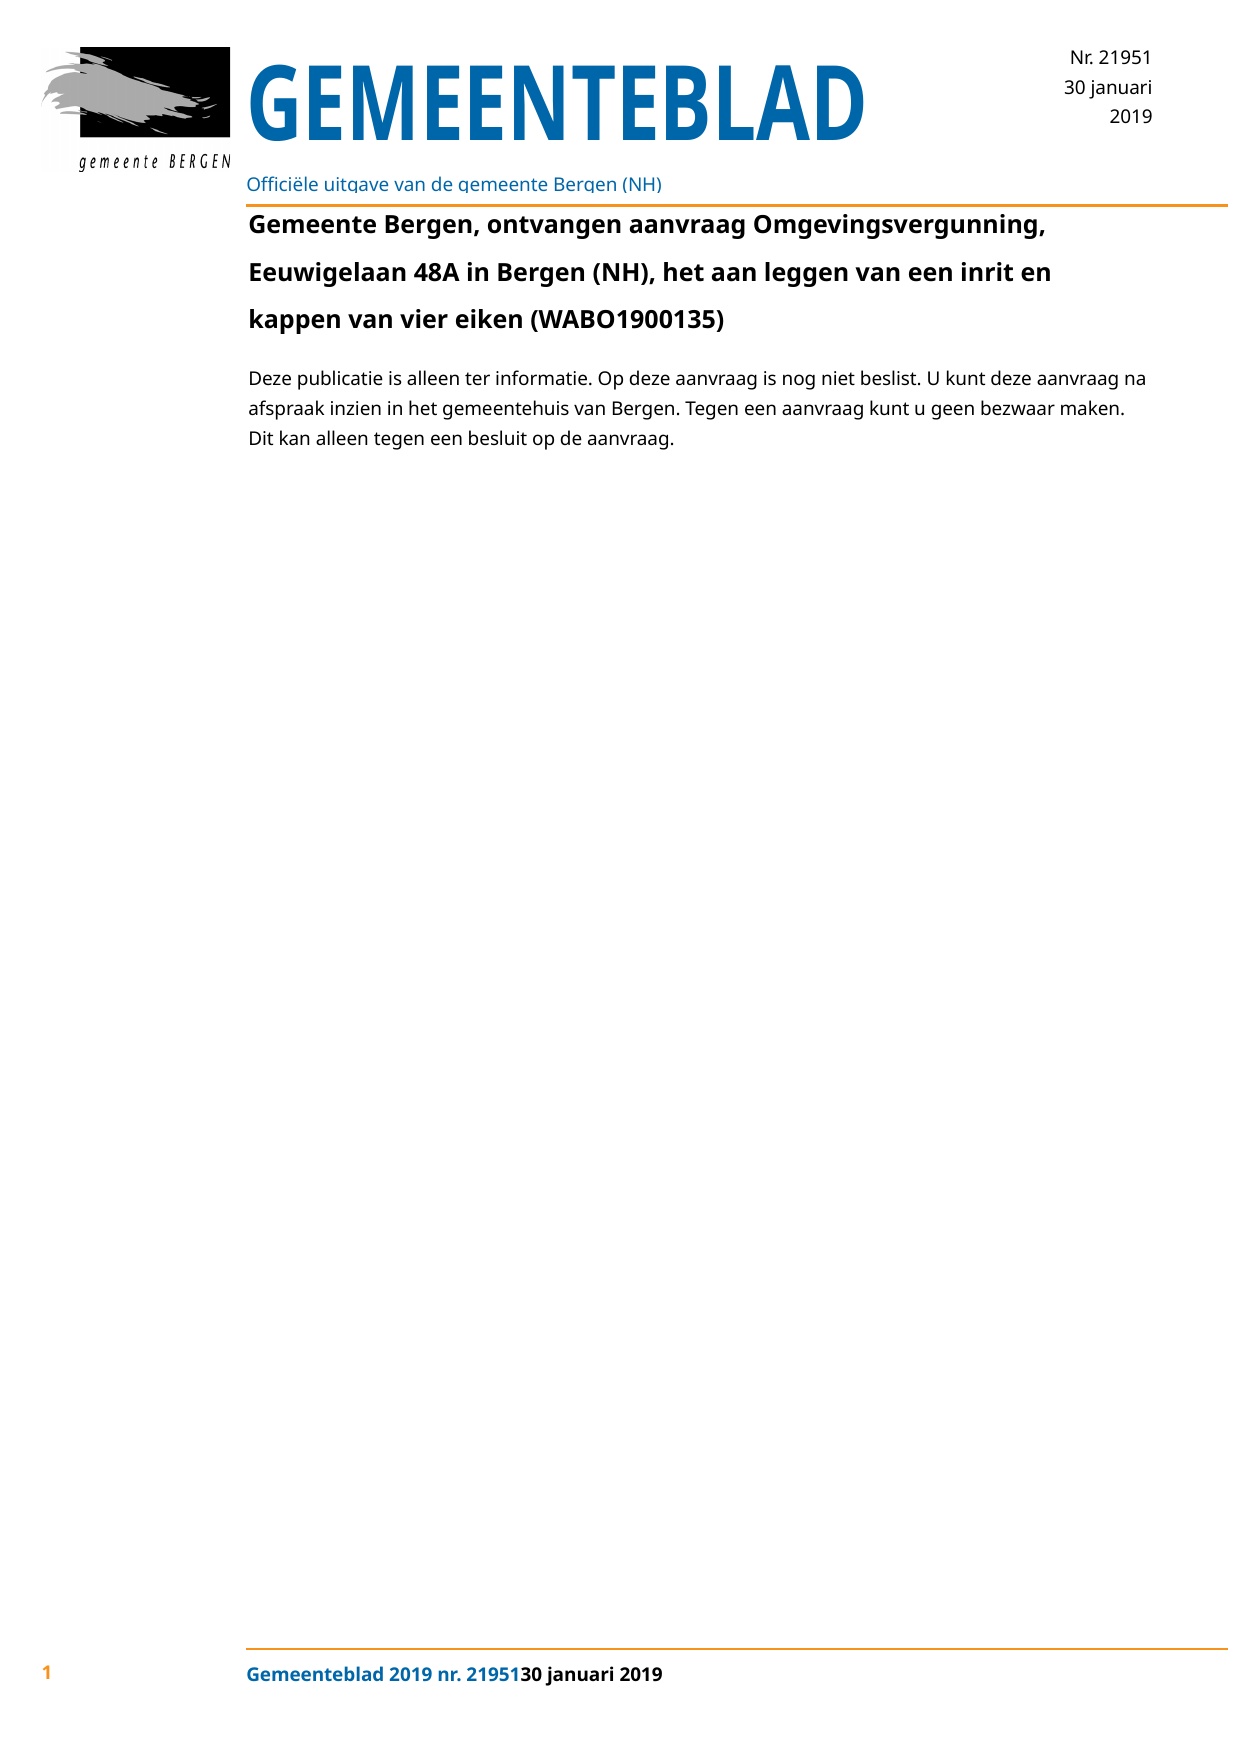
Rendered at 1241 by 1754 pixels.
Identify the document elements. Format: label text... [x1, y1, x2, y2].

text Gemeente Bergen, ontvangen aanvraag Omgevingsvergunning, Eeuwigelaan 48A in Bergen (NH), het aan leggen van een inrit en kappen van vier eiken (WABO1900135) [248, 207, 1152, 336]
picture [41, 47, 231, 172]
text Deze publicatie is alleen ter informatie. Op deze aanvraag is nog niet beslist. U kunt deze aanvraag na afspraak inzien in het gemeentehuis van Bergen. Tegen een aanvraag kunt u geen bezwaar maken. Dit kan alleen tegen een besluit op de aanvraag. [248, 366, 1152, 450]
